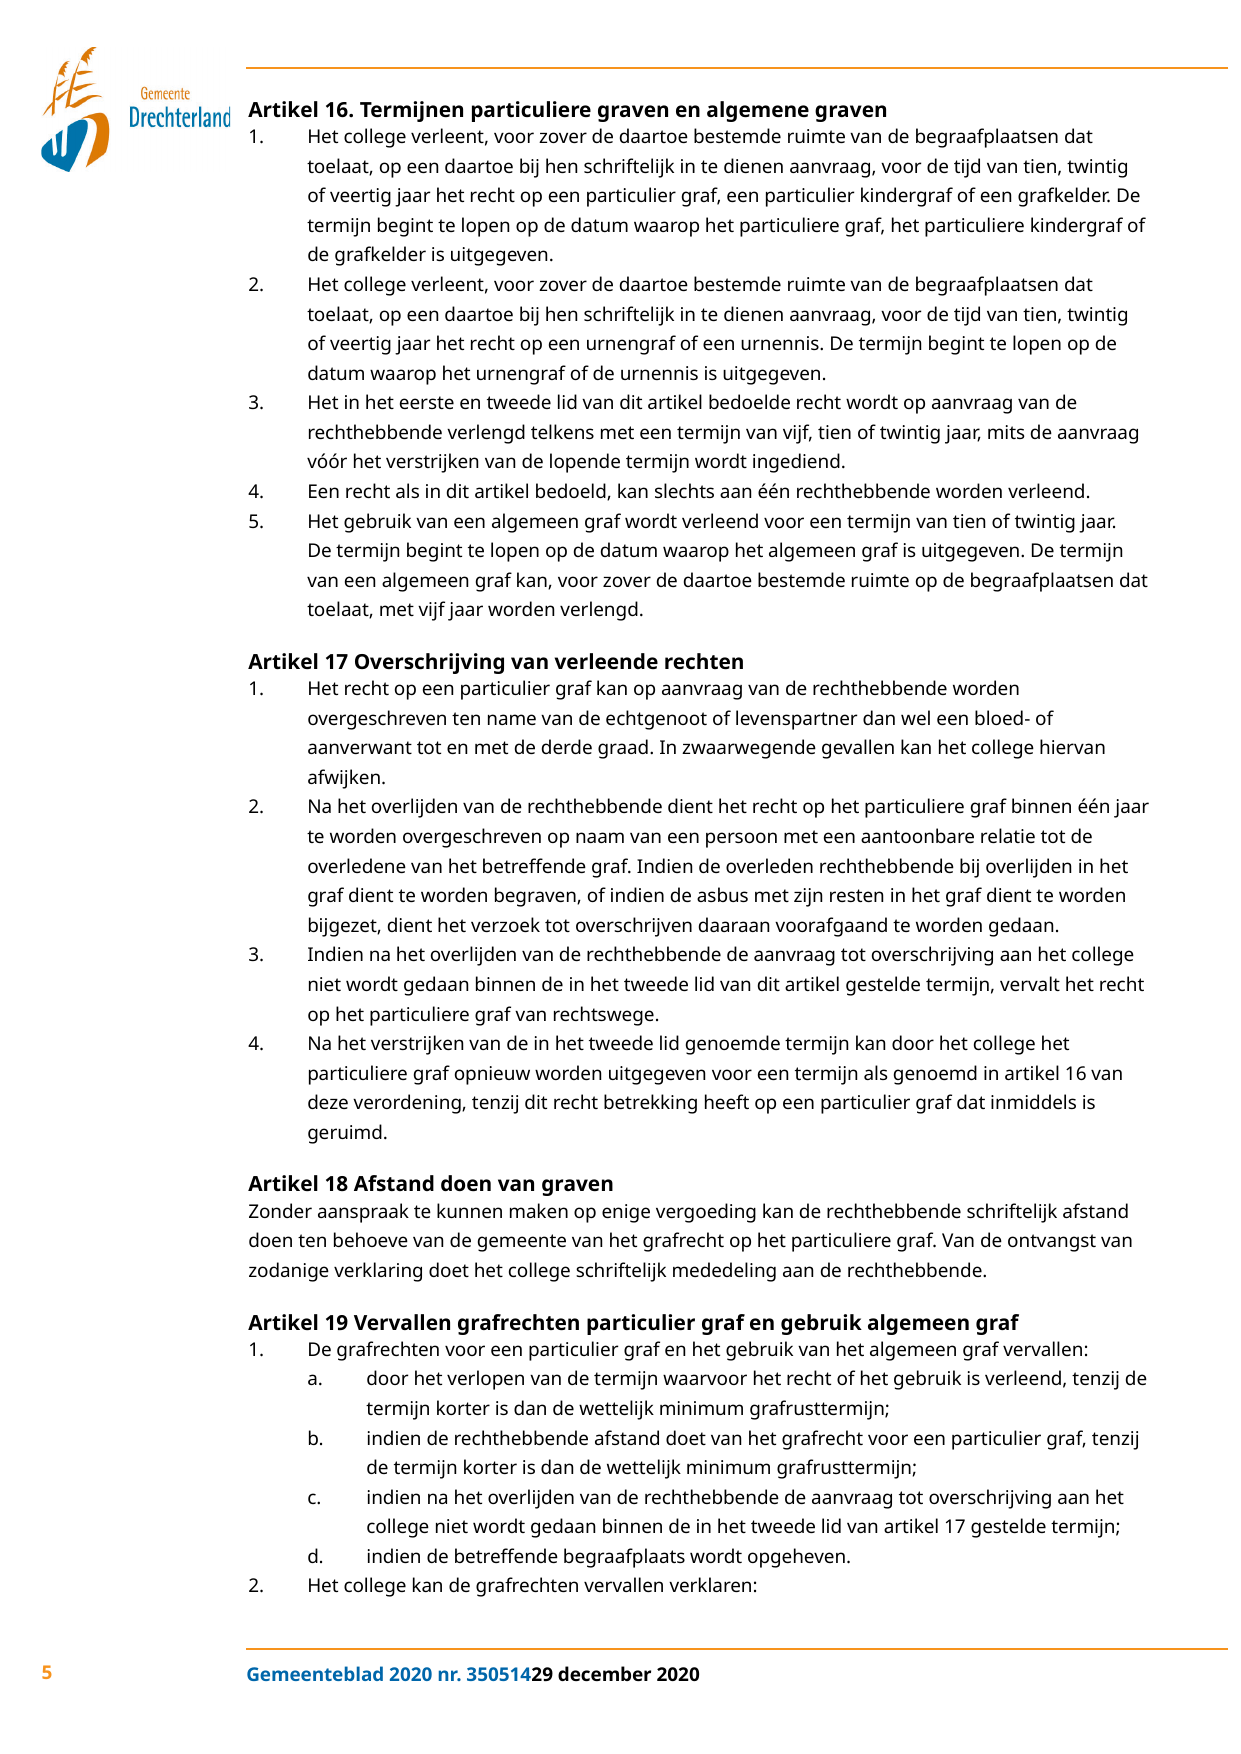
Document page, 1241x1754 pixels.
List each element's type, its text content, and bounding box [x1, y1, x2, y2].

list Na het overlijden van de rechthebbende dient het recht op het particuliere graf binnen één jaar te worden overgeschreven op naam van een persoon met een aantoonbare relatie tot de overledene van het betreffende graf. Indien de overleden rechthebbende bij overlijden in het graf dient te worden begraven, of indien de asbus met zijn resten in het graf dient te worden bijgezet, dient het verzoek tot overschrijven daaraan voorafgaand te worden gedaan. [248, 794, 1152, 938]
text Artikel 17 Overschrijving van verleende rechten [248, 647, 1152, 675]
list Het in het eerste en tweede lid van dit artikel bedoelde recht wordt op aanvraag van de rechthebbende verlengd telkens met een termijn van vijf, tien of twintig jaar, mits de aanvraag vóór het verstrijken van de lopende termijn wordt ingediend. [248, 389, 1152, 474]
picture [41, 158, 64, 172]
list Het college verleent, voor zover de daartoe bestemde ruimte van de begraafplaatsen dat toelaat, op een daartoe bij hen schriftelijk in te dienen aanvraag, voor de tijd van tien, twintig of veertig jaar het recht op een urnengraf of een urnennis. De termijn begint te lopen op de datum waarop het urnengraf of de urnennis is uitgegeven. [248, 271, 1152, 386]
list De termijn begint te lopen op de datum waarop het algemeen graf is uitgegeven. De termijn van een algemeen graf kan, voor zover de daartoe bestemde ruimte op de begraafplaatsen dat toelaat, met vijf jaar worden verlengd. [248, 537, 1152, 622]
list Een recht als in dit artikel bedoeld, kan slechts aan één rechthebbende worden verleend. [248, 478, 1152, 504]
picture [41, 47, 231, 172]
list indien na het overlijden van de rechthebbende de aanvraag tot overschrijving aan het college niet wordt gedaan binnen de in het tweede lid van artikel 17 gestelde termijn; [307, 1484, 1152, 1539]
list De grafrechten voor een particulier graf en het gebruik van het algemeen graf vervallen: [248, 1336, 1152, 1362]
list Het college verleent, voor zover de daartoe bestemde ruimte van de begraafplaatsen dat toelaat, op een daartoe bij hen schriftelijk in te dienen aanvraag, voor de tijd van tien, twintig of veertig jaar het recht op een particulier graf, een particulier kindergraf of een grafkelder. De termijn begint te lopen op de datum waarop het particuliere graf, het particuliere kindergraf of de grafkelder is uitgegeven. [248, 123, 1152, 267]
list Het gebruik van een algemeen graf wordt verleend voor een termijn van tien of twintig jaar. [248, 508, 1152, 533]
list indien de betreffende begraafplaats wordt opgeheven. [307, 1543, 1152, 1569]
picture [226, 115, 231, 124]
list door het verlopen van de termijn waarvoor het recht of het gebruik is verleend, tenzij de termijn korter is dan de wettelijk minimum grafrusttermijn; [307, 1366, 1152, 1421]
list Het college kan de grafrechten vervallen verklaren: [248, 1573, 1152, 1598]
list indien de rechthebbende afstand doet van het grafrecht voor een particulier graf, tenzij de termijn korter is dan de wettelijk minimum grafrusttermijn; [307, 1425, 1152, 1480]
text Artikel 18 Afstand doen van graven [248, 1169, 1152, 1198]
list Na het verstrijken van de in het tweede lid genoemde termijn kan door het college het particuliere graf opnieuw worden uitgegeven voor een termijn als genoemd in artikel 16 van deze verordening, tenzij dit recht betrekking heeft op een particulier graf dat inmiddels is geruimd. [248, 1030, 1152, 1145]
list Het recht op een particulier graf kan op aanvraag van de rechthebbende worden overgeschreven ten name van de echtgenoot of levenspartner dan wel een bloed- of aanverwant tot en met de derde graad. In zwaarwegende gevallen kan het college hiervan afwijken. [248, 675, 1152, 790]
text Zonder aanspraak te kunnen maken op enige vergoeding kan de rechthebbende schriftelijk afstand doen ten behoeve van de gemeente van het grafrecht op het particuliere graf. Van de ontvangst van zodanige verklaring doet het college schriftelijk mededeling aan de rechthebbende. [248, 1198, 1152, 1283]
text Artikel 19 Vervallen grafrechten particulier graf en gebruik algemeen graf [248, 1308, 1152, 1336]
list Indien na het overlijden van de rechthebbende de aanvraag tot overschrijving aan het college niet wordt gedaan binnen de in het tweede lid van dit artikel gestelde termijn, vervalt het recht op het particuliere graf van rechtswege. [248, 942, 1152, 1027]
text Artikel 16. Termijnen particuliere graven en algemene graven [248, 95, 1152, 123]
